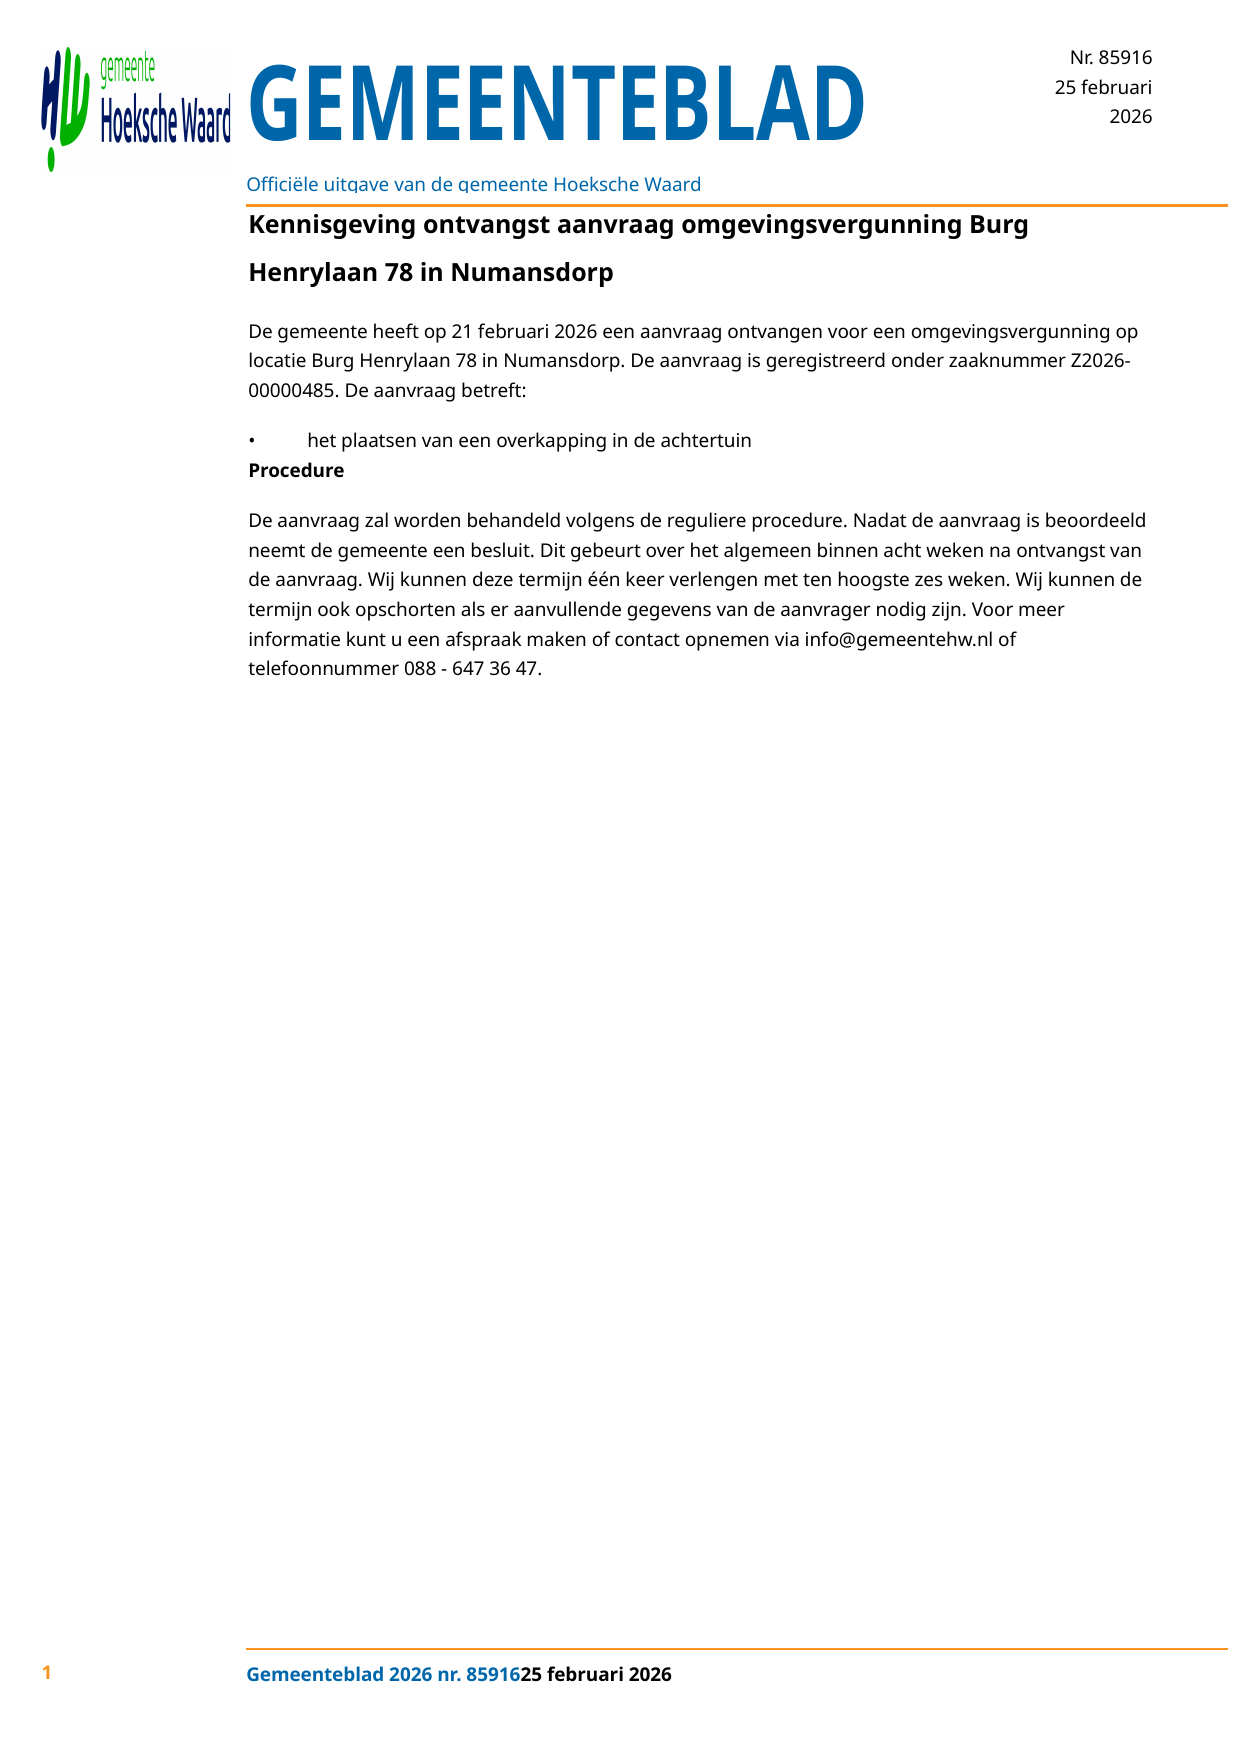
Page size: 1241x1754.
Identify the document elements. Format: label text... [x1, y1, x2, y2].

text Kennisgeving ontvangst aanvraag omgevingsvergunning Burg Henrylaan 78 in Numansdorp [248, 207, 1152, 288]
text De aanvraag zal worden behandeld volgens de reguliere procedure. Nadat de aanvraag is beoordeeld neemt de gemeente een besluit. Dit gebeurt over het algemeen binnen acht weken na ontvangst van de aanvraag. Wij kunnen deze termijn één keer verlengen met ten hoogste zes weken. Wij kunnen de termijn ook opschorten als er aanvullende gegevens van de aanvrager nodig zijn. Voor meer informatie kunt u een afspraak maken of contact opnemen via info@gemeentehw.nl of telefoonnummer 088 - 647 36 47. [248, 507, 1152, 681]
text De gemeente heeft op 21 februari 2026 een aanvraag ontvangen voor een omgevingsvergunning op locatie Burg Henrylaan 78 in Numansdorp. De aanvraag is geregistreerd onder zaaknummer Z2026-00000485. De aanvraag betreft: [248, 318, 1152, 403]
picture [41, 47, 231, 172]
text Procedure [248, 457, 1152, 483]
list het plaatsen van een overkapping in de achtertuin [248, 427, 1152, 453]
